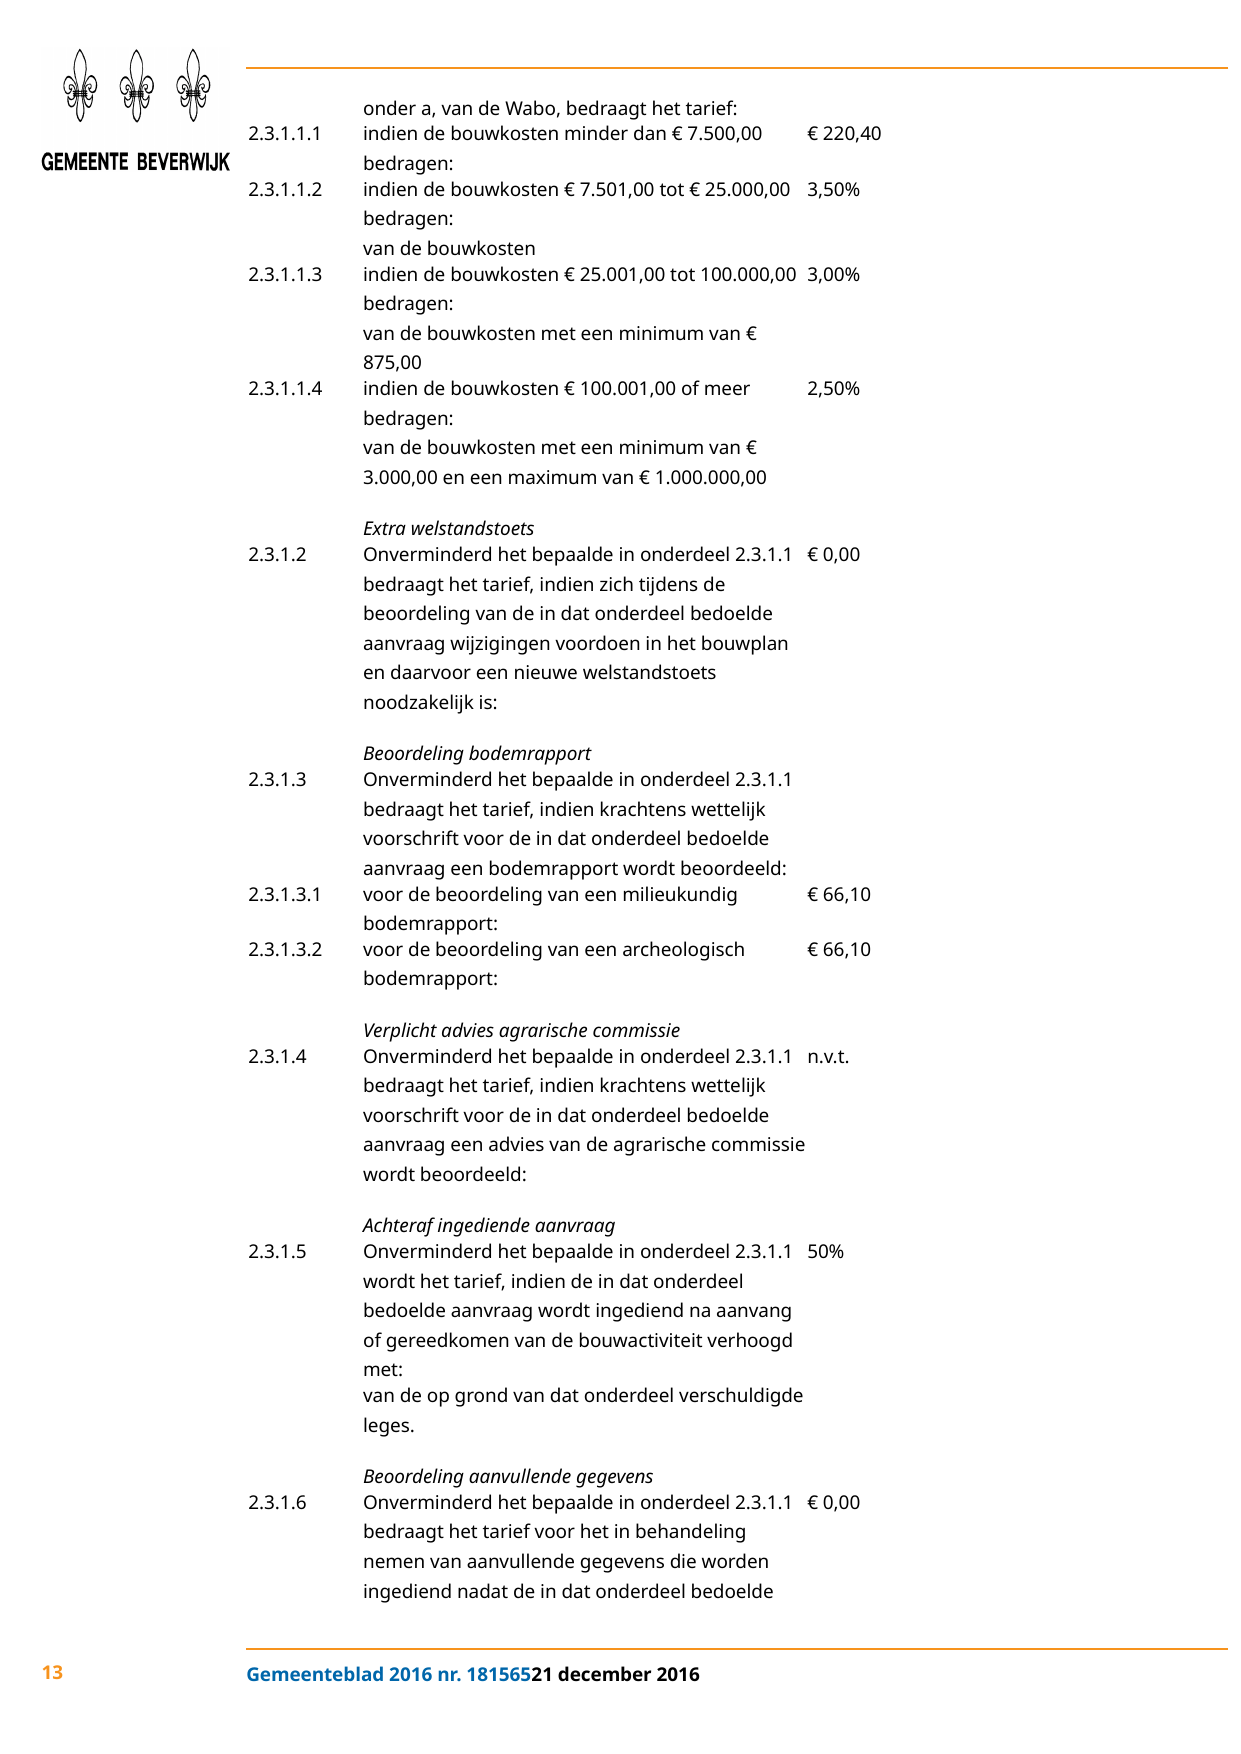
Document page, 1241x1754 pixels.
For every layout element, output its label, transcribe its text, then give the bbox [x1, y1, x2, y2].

table_cell 2.3.1.2 [248, 541, 363, 715]
table_cell 2.3.1.5 [248, 1238, 363, 1382]
table_cell [363, 490, 807, 515]
table_cell [363, 1187, 807, 1213]
table_cell € 0,00 [807, 541, 1152, 715]
table_cell n.v.t. [807, 1043, 1152, 1187]
table_cell 2.3.1.6 [248, 1489, 363, 1604]
table_cell Beoordeling bodemrapport [363, 741, 807, 766]
table_cell € 66,10 [807, 881, 1152, 936]
table_cell 50% [807, 1238, 1152, 1382]
table_cell € 220,40 [807, 121, 1152, 176]
table_cell [248, 490, 363, 515]
table_cell indien de bouwkosten € 25.001,00 tot 100.000,00 bedragen: van de bouwkosten met een minimum van € 875,00 [363, 261, 807, 375]
table_cell [248, 991, 363, 1017]
table_cell [807, 1213, 1152, 1238]
table_cell [248, 1213, 363, 1238]
table_cell [807, 1017, 1152, 1043]
picture [41, 47, 231, 172]
table_cell [248, 1438, 363, 1463]
table_cell € 0,00 [807, 1489, 1152, 1604]
table_cell [248, 515, 363, 541]
table_cell [248, 1187, 363, 1213]
table_cell van de op grond van dat onderdeel verschuldigde leges. [363, 1383, 807, 1438]
table_cell 2.3.1.3.1 [248, 881, 363, 936]
table_cell onder a, van de Wabo, bedraagt het tarief: [363, 95, 807, 121]
table_cell [363, 715, 807, 741]
table_cell 2.3.1.1.4 [248, 375, 363, 490]
table_cell [807, 1464, 1152, 1489]
table_cell 2,50% [807, 375, 1152, 490]
table_cell [807, 766, 1152, 881]
table_cell 2.3.1.1.1 [248, 121, 363, 176]
table_cell [363, 991, 807, 1017]
table_cell indien de bouwkosten € 100.001,00 of meer bedragen: van de bouwkosten met een minimum van € 3.000,00 en een maximum van € 1.000.000,00 [363, 375, 807, 490]
table_cell 2.3.1.1.3 [248, 261, 363, 375]
table_cell 2.3.1.4 [248, 1043, 363, 1187]
table_cell [248, 1464, 363, 1489]
table_cell [248, 1017, 363, 1043]
table_cell 2.3.1.1.2 [248, 176, 363, 261]
table_cell [248, 715, 363, 741]
table_cell Onverminderd het bepaalde in onderdeel 2.3.1.1 bedraagt het tarief, indien krachtens wettelijk voorschrift voor de in dat onderdeel bedoelde aanvraag een advies van de agrarische commissie wordt beoordeeld: [363, 1043, 807, 1187]
table_cell [807, 715, 1152, 741]
table_cell [807, 515, 1152, 541]
table_cell indien de bouwkosten € 7.501,00 tot € 25.000,00 bedragen: van de bouwkosten [363, 176, 807, 261]
table_cell Onverminderd het bepaalde in onderdeel 2.3.1.1 bedraagt het tarief, indien krachtens wettelijk voorschrift voor de in dat onderdeel bedoelde aanvraag een bodemrapport wordt beoordeeld: [363, 766, 807, 881]
table_cell [807, 991, 1152, 1017]
table_cell [248, 95, 363, 121]
table_cell € 66,10 [807, 936, 1152, 991]
table_cell [363, 1438, 807, 1463]
table_cell [807, 1438, 1152, 1463]
table_cell 3,00% [807, 261, 1152, 375]
table_cell 3,50% [807, 176, 1152, 261]
table_cell [807, 1187, 1152, 1213]
table_cell [248, 1383, 363, 1438]
table_cell [807, 95, 1152, 121]
table_cell Beoordeling aanvullende gegevens [363, 1464, 807, 1489]
table_cell 2.3.1.3 [248, 766, 363, 881]
table_cell Achteraf ingediende aanvraag [363, 1213, 807, 1238]
table_cell indien de bouwkosten minder dan € 7.500,00 bedragen: [363, 121, 807, 176]
table_cell voor de beoordeling van een milieukundig bodemrapport: [363, 881, 807, 936]
table_cell Verplicht advies agrarische commissie [363, 1017, 807, 1043]
table_cell Onverminderd het bepaalde in onderdeel 2.3.1.1 bedraagt het tarief voor het in behandeling nemen van aanvullende gegevens die worden ingediend nadat de in dat onderdeel bedoelde [363, 1489, 807, 1604]
table_cell [807, 1383, 1152, 1438]
table_cell Extra welstandstoets [363, 515, 807, 541]
table_cell [807, 490, 1152, 515]
table_cell Onverminderd het bepaalde in onderdeel 2.3.1.1 wordt het tarief, indien de in dat onderdeel bedoelde aanvraag wordt ingediend na aanvang of gereedkomen van de bouwactiviteit verhoogd met: [363, 1238, 807, 1382]
table_cell voor de beoordeling van een archeologisch bodemrapport: [363, 936, 807, 991]
table_cell [248, 741, 363, 766]
table_cell [807, 741, 1152, 766]
table_cell 2.3.1.3.2 [248, 936, 363, 991]
table_cell Onverminderd het bepaalde in onderdeel 2.3.1.1 bedraagt het tarief, indien zich tijdens de beoordeling van de in dat onderdeel bedoelde aanvraag wijzigingen voordoen in het bouwplan en daarvoor een nieuwe welstandstoets noodzakelijk is: [363, 541, 807, 715]
